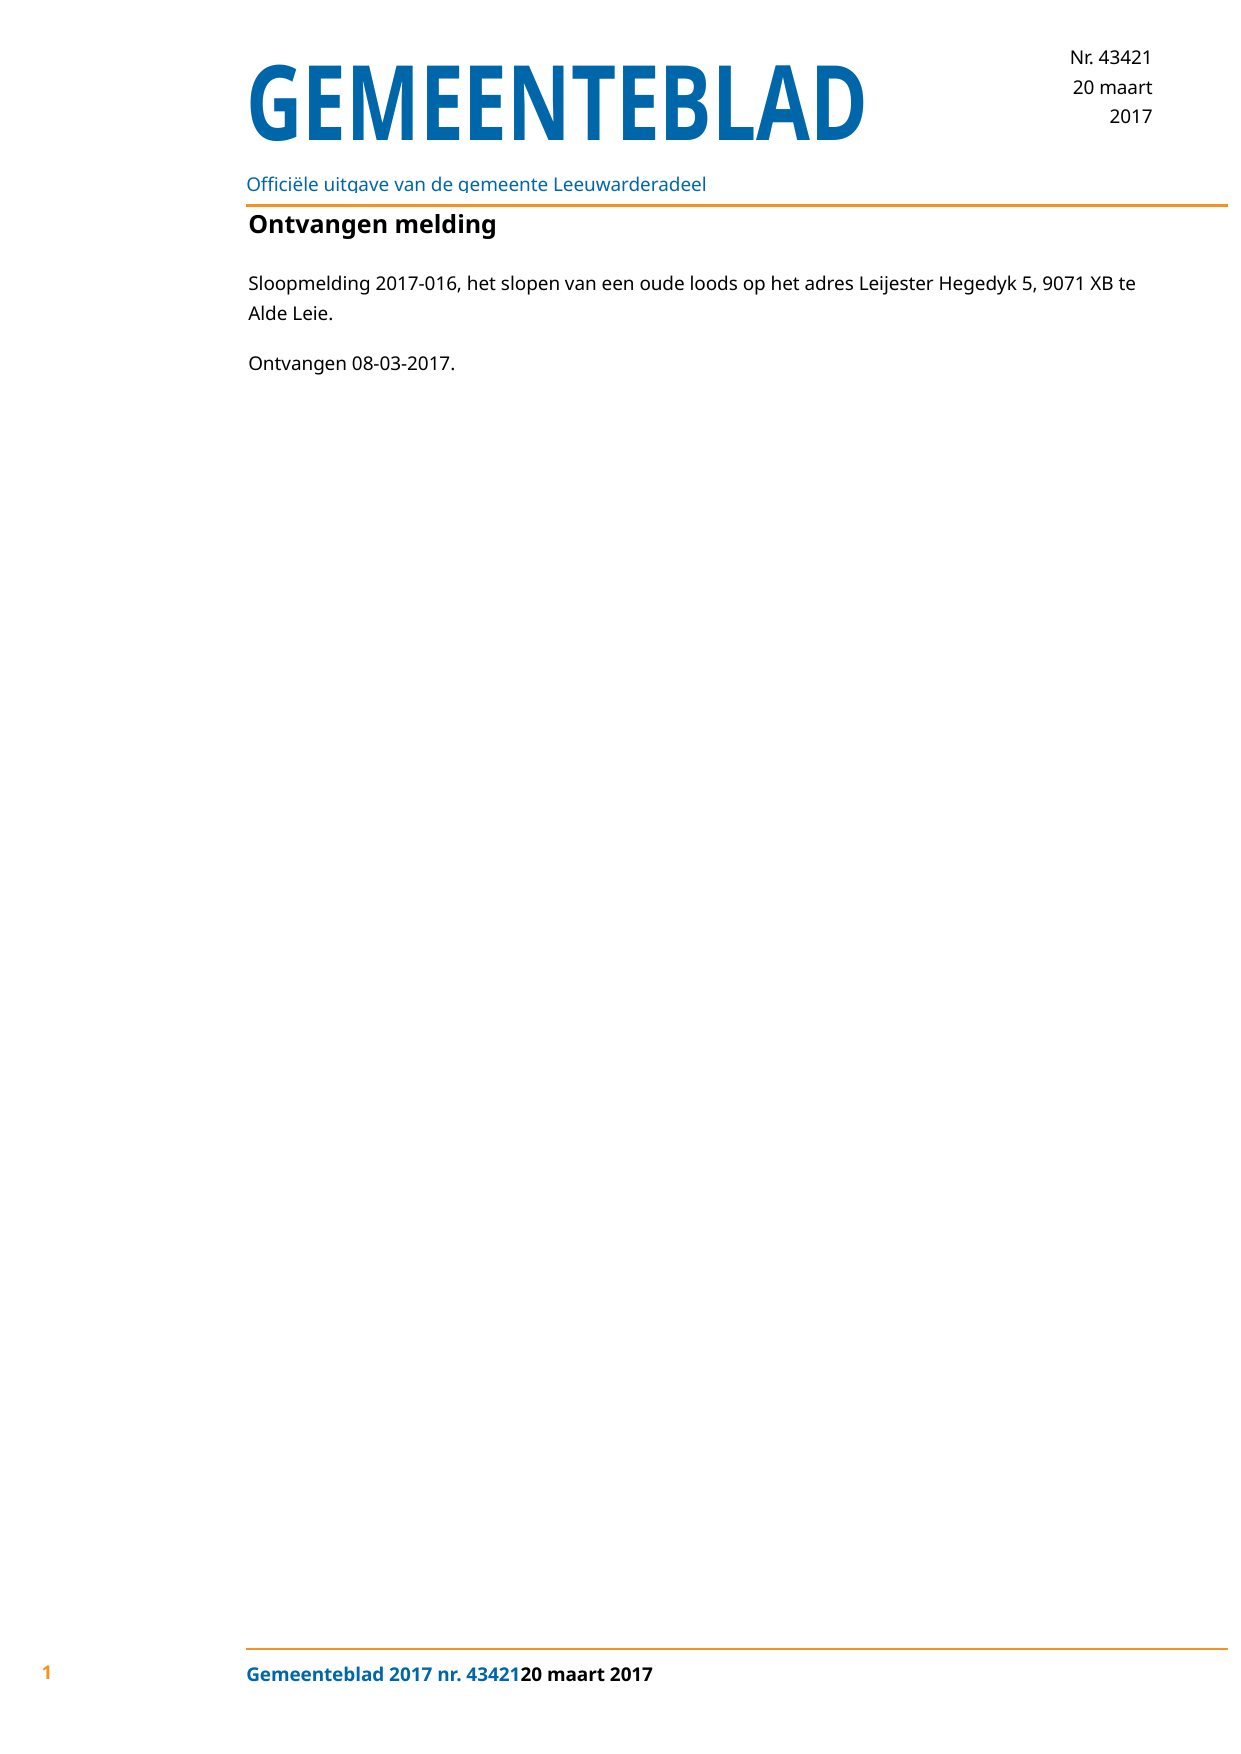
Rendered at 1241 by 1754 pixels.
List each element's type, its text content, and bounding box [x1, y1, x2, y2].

picture [41, 47, 231, 172]
text Sloopmelding 2017-016, het slopen van een oude loods op het adres Leijester Hegedyk 5, 9071 XB te Alde Leie. [248, 270, 1152, 326]
text Ontvangen melding [248, 207, 1152, 241]
text Ontvangen 08-03-2017. [248, 350, 1152, 376]
